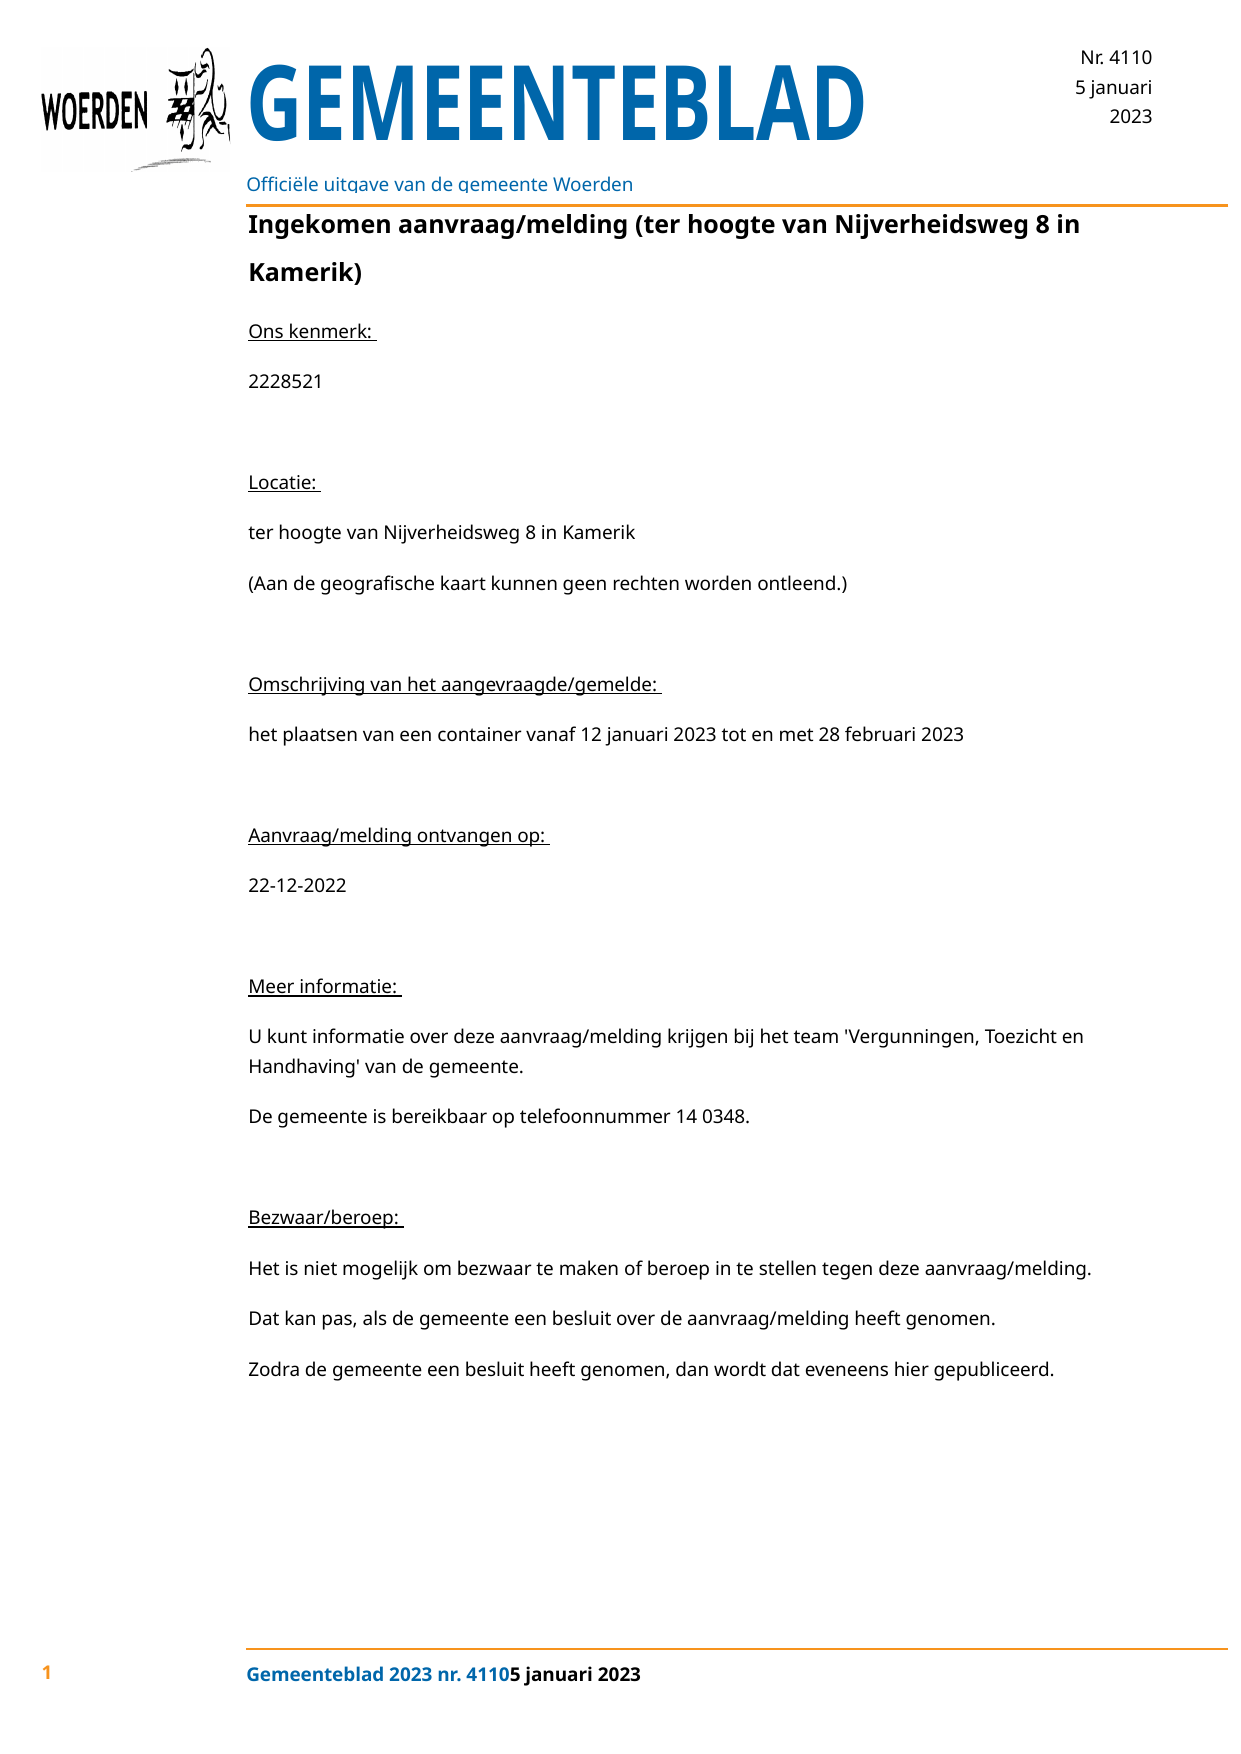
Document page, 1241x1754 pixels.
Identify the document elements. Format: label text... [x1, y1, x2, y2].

text 22-12-2022 [248, 872, 1152, 898]
text Locatie: [248, 469, 1152, 495]
picture [41, 47, 231, 172]
text Dat kan pas, als de gemeente een besluit over de aanvraag/melding heeft genomen. [248, 1305, 1152, 1331]
text U kunt informatie over deze aanvraag/melding krijgen bij het team 'Vergunningen, Toezicht en Handhaving' van de gemeente. [248, 1024, 1152, 1079]
text 2228521 [248, 368, 1152, 394]
text Ons kenmerk: [248, 318, 1152, 344]
text Ingekomen aanvraag/melding (ter hoogte van Nijverheidsweg 8 in Kamerik) [248, 207, 1152, 288]
text Aanvraag/melding ontvangen op: [248, 822, 1152, 848]
text Meer informatie: [248, 973, 1152, 999]
text De gemeente is bereikbaar op telefoonnummer 14 0348. [248, 1104, 1152, 1129]
text Bezwaar/beroep: [248, 1204, 1152, 1230]
text het plaatsen van een container vanaf 12 januari 2023 tot en met 28 februari 2023 [248, 721, 1152, 747]
text ter hoogte van Nijverheidsweg 8 in Kamerik [248, 519, 1152, 545]
text (Aan de geografische kaart kunnen geen rechten worden ontleend.) [248, 570, 1152, 596]
text Het is niet mogelijk om bezwaar te maken of beroep in te stellen tegen deze aanvraag/melding. [248, 1255, 1152, 1281]
text Zodra de gemeente een besluit heeft genomen, dan wordt dat eveneens hier gepubliceerd. [248, 1356, 1152, 1382]
text Omschrijving van het aangevraagde/gemelde: [248, 671, 1152, 697]
